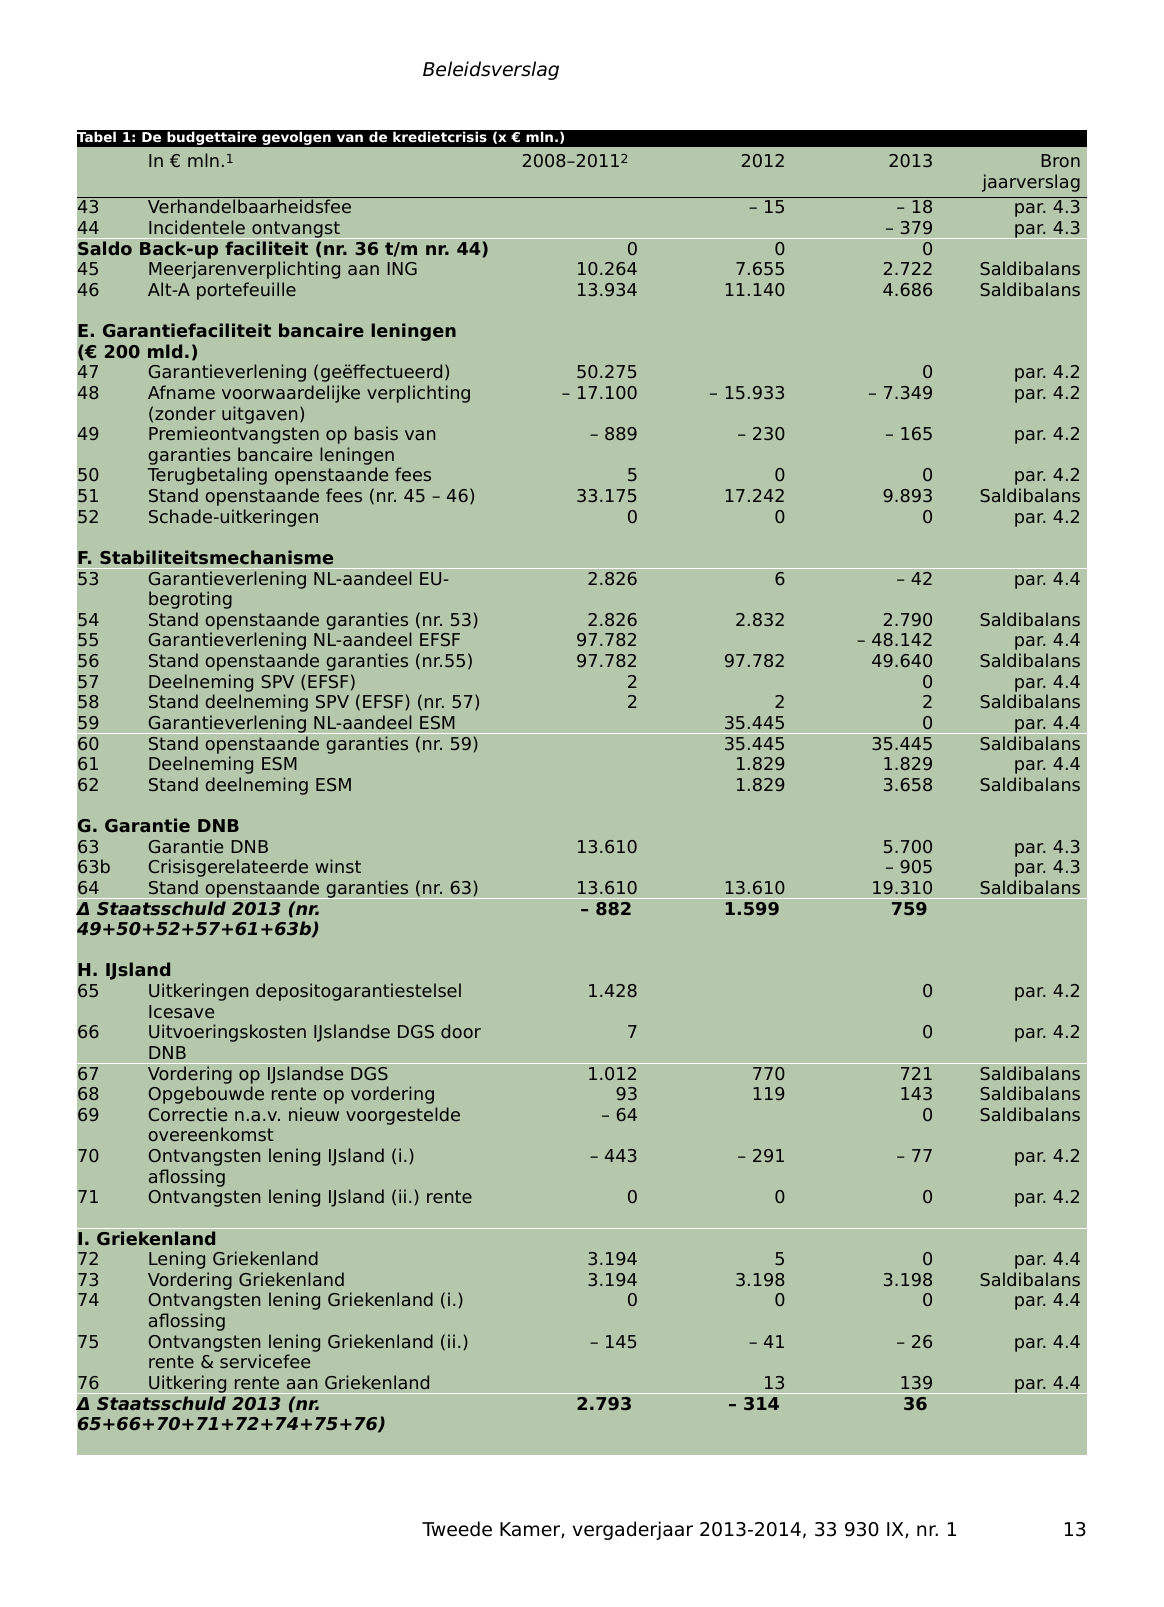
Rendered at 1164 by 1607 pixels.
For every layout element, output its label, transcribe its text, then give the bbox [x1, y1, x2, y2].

table_cell 7.655 [644, 259, 791, 280]
table_cell Stand openstaande garanties (nr. 53) [142, 610, 496, 630]
table_cell par. 4.2 [939, 1146, 1087, 1187]
table_cell Saldibalans [939, 1064, 1087, 1084]
table_cell Schade-uitkeringen [142, 507, 496, 527]
table_cell 770 [644, 1064, 791, 1084]
table_cell 0 [791, 1187, 939, 1208]
table_cell 51 [77, 486, 142, 507]
table_cell [791, 548, 939, 568]
table_cell [496, 1229, 644, 1249]
table_cell 7 [496, 1022, 644, 1063]
table_cell [644, 816, 791, 837]
table_cell par. 4.2 [939, 362, 1087, 383]
table_cell 2013 [791, 147, 939, 197]
table_cell Stand deelneming SPV (EFSF) (nr. 57) [142, 692, 496, 713]
table_cell 0 [791, 1249, 939, 1270]
table_cell [939, 960, 1087, 981]
table_cell [939, 795, 1087, 816]
table_cell [496, 321, 644, 362]
table_cell [77, 940, 142, 960]
table_cell [791, 1208, 939, 1228]
table_cell 67 [77, 1064, 142, 1084]
table_cell par. 4.2 [939, 465, 1087, 486]
table_cell 55 [77, 630, 142, 651]
table_cell Ontvangsten lening IJsland (i.) aflossing [142, 1146, 496, 1187]
table_cell Saldo Back-up faciliteit (nr. 36 t/m nr. 44) [77, 239, 496, 259]
table_cell – 15 [644, 198, 791, 218]
table_cell [939, 1229, 1087, 1249]
table_cell 2012 [644, 147, 791, 197]
table_cell 73 [77, 1270, 142, 1290]
table_cell Stand openstaande garanties (nr. 59) [142, 734, 496, 754]
table_cell – 230 [644, 424, 791, 465]
table_cell par. 4.4 [939, 1373, 1087, 1393]
table_cell [142, 1435, 496, 1455]
table_cell H. IJsland [77, 960, 496, 981]
table_cell G. Garantie DNB [77, 816, 496, 837]
table_cell 93 [496, 1084, 644, 1105]
table_cell 0 [644, 465, 791, 486]
table_cell Saldibalans [939, 280, 1087, 300]
table_cell [939, 300, 1087, 321]
table_cell 97.782 [644, 651, 791, 672]
table_cell 0 [644, 1290, 791, 1332]
table_cell 76 [77, 1373, 142, 1393]
table_cell – 7.349 [791, 383, 939, 424]
table_cell 759 [791, 899, 939, 940]
table_cell 64 [77, 878, 142, 898]
table_cell [496, 795, 644, 816]
table_cell 2.832 [644, 610, 791, 630]
table_cell [791, 300, 939, 321]
table_cell par. 4.4 [939, 672, 1087, 692]
table_cell 1.829 [644, 754, 791, 775]
table_cell 3.194 [496, 1249, 644, 1270]
table_cell In € mln.1 [142, 147, 496, 197]
table_cell 69 [77, 1105, 142, 1146]
table_cell [77, 1208, 142, 1228]
table_cell – 48.142 [791, 630, 939, 651]
table_cell [644, 548, 791, 568]
table_cell 0 [791, 713, 939, 733]
table_cell – 379 [791, 218, 939, 238]
table_cell 71 [77, 1187, 142, 1208]
table_cell Uitkeringen depositogarantiestelsel Icesave [142, 981, 496, 1022]
table_cell 0 [791, 1022, 939, 1063]
table_cell [496, 734, 644, 754]
table_cell Bron jaarverslag [939, 147, 1087, 197]
table_cell 68 [77, 1084, 142, 1105]
table_cell [939, 940, 1087, 960]
table_cell [939, 239, 1087, 259]
table_cell [644, 1229, 791, 1249]
table_cell 17.242 [644, 486, 791, 507]
table_cell Saldibalans [939, 775, 1087, 795]
table_cell Afname voorwaardelijke verplichting (zonder uitgaven) [142, 383, 496, 424]
table_cell – 26 [791, 1332, 939, 1373]
table_cell [791, 816, 939, 837]
table_cell 2.722 [791, 259, 939, 280]
table_cell 0 [791, 1105, 939, 1146]
table_cell 35.445 [644, 713, 791, 733]
table_cell Premieontvangsten op basis van garanties bancaire leningen [142, 424, 496, 465]
table_cell [77, 147, 142, 197]
table_cell Verhandelbaarheidsfee [142, 198, 496, 218]
table_cell [644, 527, 791, 548]
table_cell [644, 1208, 791, 1228]
table_cell 0 [791, 1290, 939, 1332]
table_cell [77, 795, 142, 816]
table_cell 13.610 [644, 878, 791, 898]
table_cell – 291 [644, 1146, 791, 1187]
table_cell [496, 1373, 644, 1393]
table_cell [644, 362, 791, 383]
table_cell 5.700 [791, 837, 939, 857]
table_cell [644, 960, 791, 981]
table_cell 1.012 [496, 1064, 644, 1084]
table_cell – 314 [644, 1394, 791, 1435]
table_cell 4.686 [791, 280, 939, 300]
table_cell 70 [77, 1146, 142, 1187]
table_cell 10.264 [496, 259, 644, 280]
table_cell [644, 1022, 791, 1063]
table_cell 2 [496, 672, 644, 692]
table_cell 50 [77, 465, 142, 486]
table_cell – 77 [791, 1146, 939, 1187]
table_cell 0 [791, 981, 939, 1022]
table_cell Saldibalans [939, 692, 1087, 713]
table_cell 53 [77, 569, 142, 610]
table_cell 5 [644, 1249, 791, 1270]
table_cell 59 [77, 713, 142, 733]
table_cell 63 [77, 837, 142, 857]
table_cell 19.310 [791, 878, 939, 898]
table_cell [496, 960, 644, 981]
table_cell [939, 899, 1087, 940]
table_cell Ontvangsten lening IJsland (ii.) rente [142, 1187, 496, 1208]
table_cell 48 [77, 383, 142, 424]
table_cell F. Stabiliteitsmechanisme [77, 548, 496, 568]
table_cell 49 [77, 424, 142, 465]
table_cell [939, 548, 1087, 568]
table_cell 45 [77, 259, 142, 280]
table_cell [496, 1208, 644, 1228]
table_cell 49.640 [791, 651, 939, 672]
table_cell Stand openstaande garanties (nr.55) [142, 651, 496, 672]
table_cell 63b [77, 857, 142, 878]
table_cell 3.198 [644, 1270, 791, 1290]
table_cell Saldibalans [939, 1270, 1087, 1290]
table_cell Vordering op IJslandse DGS [142, 1064, 496, 1084]
table_cell 75 [77, 1332, 142, 1373]
table_cell [939, 1394, 1087, 1435]
table_cell 2 [496, 692, 644, 713]
table_cell 0 [496, 1187, 644, 1208]
table_cell 3.658 [791, 775, 939, 795]
table_cell par. 4.4 [939, 1332, 1087, 1373]
table_cell par. 4.3 [939, 857, 1087, 878]
table_cell 60 [77, 734, 142, 754]
table_cell par. 4.4 [939, 1290, 1087, 1332]
table_cell 0 [644, 507, 791, 527]
table_cell par. 4.2 [939, 1022, 1087, 1063]
table_cell 43 [77, 198, 142, 218]
table_cell – 41 [644, 1332, 791, 1373]
table_cell Stand openstaande fees (nr. 45 – 46) [142, 486, 496, 507]
table_cell [496, 816, 644, 837]
table_cell 13.610 [496, 837, 644, 857]
table_cell 6 [644, 569, 791, 610]
table_cell 0 [644, 1187, 791, 1208]
table_cell – 882 [496, 899, 644, 940]
table_cell [644, 857, 791, 878]
table_cell [644, 795, 791, 816]
table_cell 50.275 [496, 362, 644, 383]
table_cell Garantieverlening NL-aandeel EU-begroting [142, 569, 496, 610]
table_cell Δ Staatsschuld 2013 (nr. 65+66+70+71+72+74+75+76) [77, 1394, 496, 1435]
table_cell [939, 1208, 1087, 1228]
table_cell [791, 795, 939, 816]
table_cell [644, 321, 791, 362]
table_cell 57 [77, 672, 142, 692]
table_cell Vordering Griekenland [142, 1270, 496, 1290]
table_cell Alt-A portefeuille [142, 280, 496, 300]
table_cell Garantie DNB [142, 837, 496, 857]
table_cell par. 4.3 [939, 218, 1087, 238]
table_cell 5 [496, 465, 644, 486]
table_cell Deelneming SPV (EFSF) [142, 672, 496, 692]
table_cell 3.198 [791, 1270, 939, 1290]
table_cell par. 4.3 [939, 837, 1087, 857]
table_cell 52 [77, 507, 142, 527]
table_cell Saldibalans [939, 878, 1087, 898]
table_cell [142, 1208, 496, 1228]
table_cell – 889 [496, 424, 644, 465]
table_cell 0 [791, 362, 939, 383]
table_cell Terugbetaling openstaande fees [142, 465, 496, 486]
table_cell Saldibalans [939, 734, 1087, 754]
table_cell 47 [77, 362, 142, 383]
table_cell [142, 940, 496, 960]
table_cell par. 4.2 [939, 1187, 1087, 1208]
table_cell 0 [496, 239, 644, 259]
table_cell Saldibalans [939, 651, 1087, 672]
table_cell [496, 713, 644, 733]
table_cell [77, 527, 142, 548]
table_cell [644, 672, 791, 692]
table_cell [791, 527, 939, 548]
table_cell 56 [77, 651, 142, 672]
table_cell – 17.100 [496, 383, 644, 424]
table_cell 97.782 [496, 651, 644, 672]
table_cell [644, 218, 791, 238]
table_cell 0 [791, 465, 939, 486]
table_cell Saldibalans [939, 1084, 1087, 1105]
table_cell par. 4.4 [939, 630, 1087, 651]
table_cell 36 [791, 1394, 939, 1435]
table_cell Opgebouwde rente op vordering [142, 1084, 496, 1105]
table_cell 2.790 [791, 610, 939, 630]
table_header Tabel 1: De budgettaire gevolgen van de kredietcrisis (x € mln.) [77, 130, 1087, 146]
table_cell 2.826 [496, 569, 644, 610]
table_cell 139 [791, 1373, 939, 1393]
table_cell 0 [496, 1290, 644, 1332]
table_cell 62 [77, 775, 142, 795]
table_cell 0 [791, 239, 939, 259]
table_cell 0 [644, 239, 791, 259]
table_cell 66 [77, 1022, 142, 1063]
table_cell 1.428 [496, 981, 644, 1022]
table_cell Incidentele ontvangst [142, 218, 496, 238]
table_cell [496, 857, 644, 878]
table_cell [791, 321, 939, 362]
table_cell 2008–20112 [496, 147, 644, 197]
table_cell [791, 1229, 939, 1249]
table_cell 2.793 [496, 1394, 644, 1435]
table_cell [496, 754, 644, 775]
table_cell 46 [77, 280, 142, 300]
table_cell 2 [791, 692, 939, 713]
table_cell 119 [644, 1084, 791, 1105]
table_cell [496, 218, 644, 238]
table_cell [644, 1105, 791, 1146]
table_cell 9.893 [791, 486, 939, 507]
table_cell Stand deelneming ESM [142, 775, 496, 795]
table_cell 97.782 [496, 630, 644, 651]
table_cell Garantieverlening NL-aandeel EFSF [142, 630, 496, 651]
table_cell 54 [77, 610, 142, 630]
table_cell 1.599 [644, 899, 791, 940]
table_cell par. 4.3 [939, 198, 1087, 218]
table_cell Uitvoeringskosten IJslandse DGS door DNB [142, 1022, 496, 1063]
table_cell [644, 837, 791, 857]
table_cell [644, 1435, 791, 1455]
table_cell [791, 940, 939, 960]
table_cell Crisisgerelateerde winst [142, 857, 496, 878]
table_cell Saldibalans [939, 486, 1087, 507]
table_cell [77, 300, 496, 321]
table_cell par. 4.4 [939, 569, 1087, 610]
table_cell Δ Staatsschuld 2013 (nr. 49+50+52+57+61+63b) [77, 899, 496, 940]
table_cell 44 [77, 218, 142, 238]
table_cell par. 4.2 [939, 507, 1087, 527]
table_cell 58 [77, 692, 142, 713]
table_cell [496, 548, 644, 568]
table_cell Ontvangsten lening Griekenland (i.) aflossing [142, 1290, 496, 1332]
table_cell Correctie n.a.v. nieuw voorgestelde overeenkomst [142, 1105, 496, 1146]
table_cell par. 4.2 [939, 424, 1087, 465]
table_cell 143 [791, 1084, 939, 1105]
table_cell 3.194 [496, 1270, 644, 1290]
table_cell [791, 960, 939, 981]
table_cell [644, 981, 791, 1022]
table_cell – 165 [791, 424, 939, 465]
table_cell [644, 630, 791, 651]
table_cell I. Griekenland [77, 1229, 496, 1249]
table_cell [77, 1435, 142, 1455]
table_cell 13 [644, 1373, 791, 1393]
table_cell 721 [791, 1064, 939, 1084]
table_cell [644, 300, 791, 321]
table_cell Saldibalans [939, 1105, 1087, 1146]
table_cell par. 4.4 [939, 754, 1087, 775]
table_cell 2.826 [496, 610, 644, 630]
table_cell 61 [77, 754, 142, 775]
table_cell 11.140 [644, 280, 791, 300]
table_cell [939, 321, 1087, 362]
table_cell [142, 795, 496, 816]
table_cell [939, 527, 1087, 548]
table_cell 74 [77, 1290, 142, 1332]
table_cell – 42 [791, 569, 939, 610]
table_cell Deelneming ESM [142, 754, 496, 775]
table_cell – 18 [791, 198, 939, 218]
table_cell [142, 527, 496, 548]
table_cell 33.175 [496, 486, 644, 507]
table_cell – 64 [496, 1105, 644, 1146]
table_cell [496, 1435, 644, 1455]
table_cell par. 4.4 [939, 1249, 1087, 1270]
table_cell Garantieverlening (geëffectueerd) [142, 362, 496, 383]
table_cell E. Garantiefaciliteit bancaire leningen (€ 200 mld.) [77, 321, 496, 362]
table_cell 35.445 [644, 734, 791, 754]
table_cell [496, 300, 644, 321]
table_cell [496, 198, 644, 218]
table_cell 0 [791, 672, 939, 692]
table_cell Saldibalans [939, 259, 1087, 280]
table_cell 0 [791, 507, 939, 527]
table_cell [496, 775, 644, 795]
table_cell – 443 [496, 1146, 644, 1187]
table_cell Ontvangsten lening Griekenland (ii.) rente & servicefee [142, 1332, 496, 1373]
table_cell 65 [77, 981, 142, 1022]
table_cell – 15.933 [644, 383, 791, 424]
table_cell 0 [496, 507, 644, 527]
table_cell Lening Griekenland [142, 1249, 496, 1270]
table_cell – 145 [496, 1332, 644, 1373]
table_cell [644, 940, 791, 960]
table_cell 13.934 [496, 280, 644, 300]
table_cell [939, 816, 1087, 837]
table_cell 1.829 [791, 754, 939, 775]
table_cell Saldibalans [939, 610, 1087, 630]
table_cell [939, 1435, 1087, 1455]
table_cell par. 4.2 [939, 981, 1087, 1022]
table_cell 2 [644, 692, 791, 713]
table_cell 35.445 [791, 734, 939, 754]
table_cell par. 4.4 [939, 713, 1087, 733]
table_cell – 905 [791, 857, 939, 878]
table_cell [496, 940, 644, 960]
table_cell 13.610 [496, 878, 644, 898]
table_cell [496, 527, 644, 548]
table_cell Stand openstaande garanties (nr. 63) [142, 878, 496, 898]
table_cell 72 [77, 1249, 142, 1270]
table_cell Uitkering rente aan Griekenland [142, 1373, 496, 1393]
table_cell [791, 1435, 939, 1455]
table_cell Garantieverlening NL-aandeel ESM [142, 713, 496, 733]
table_cell par. 4.2 [939, 383, 1087, 424]
table_cell 1.829 [644, 775, 791, 795]
table_cell Meerjarenverplichting aan ING [142, 259, 496, 280]
